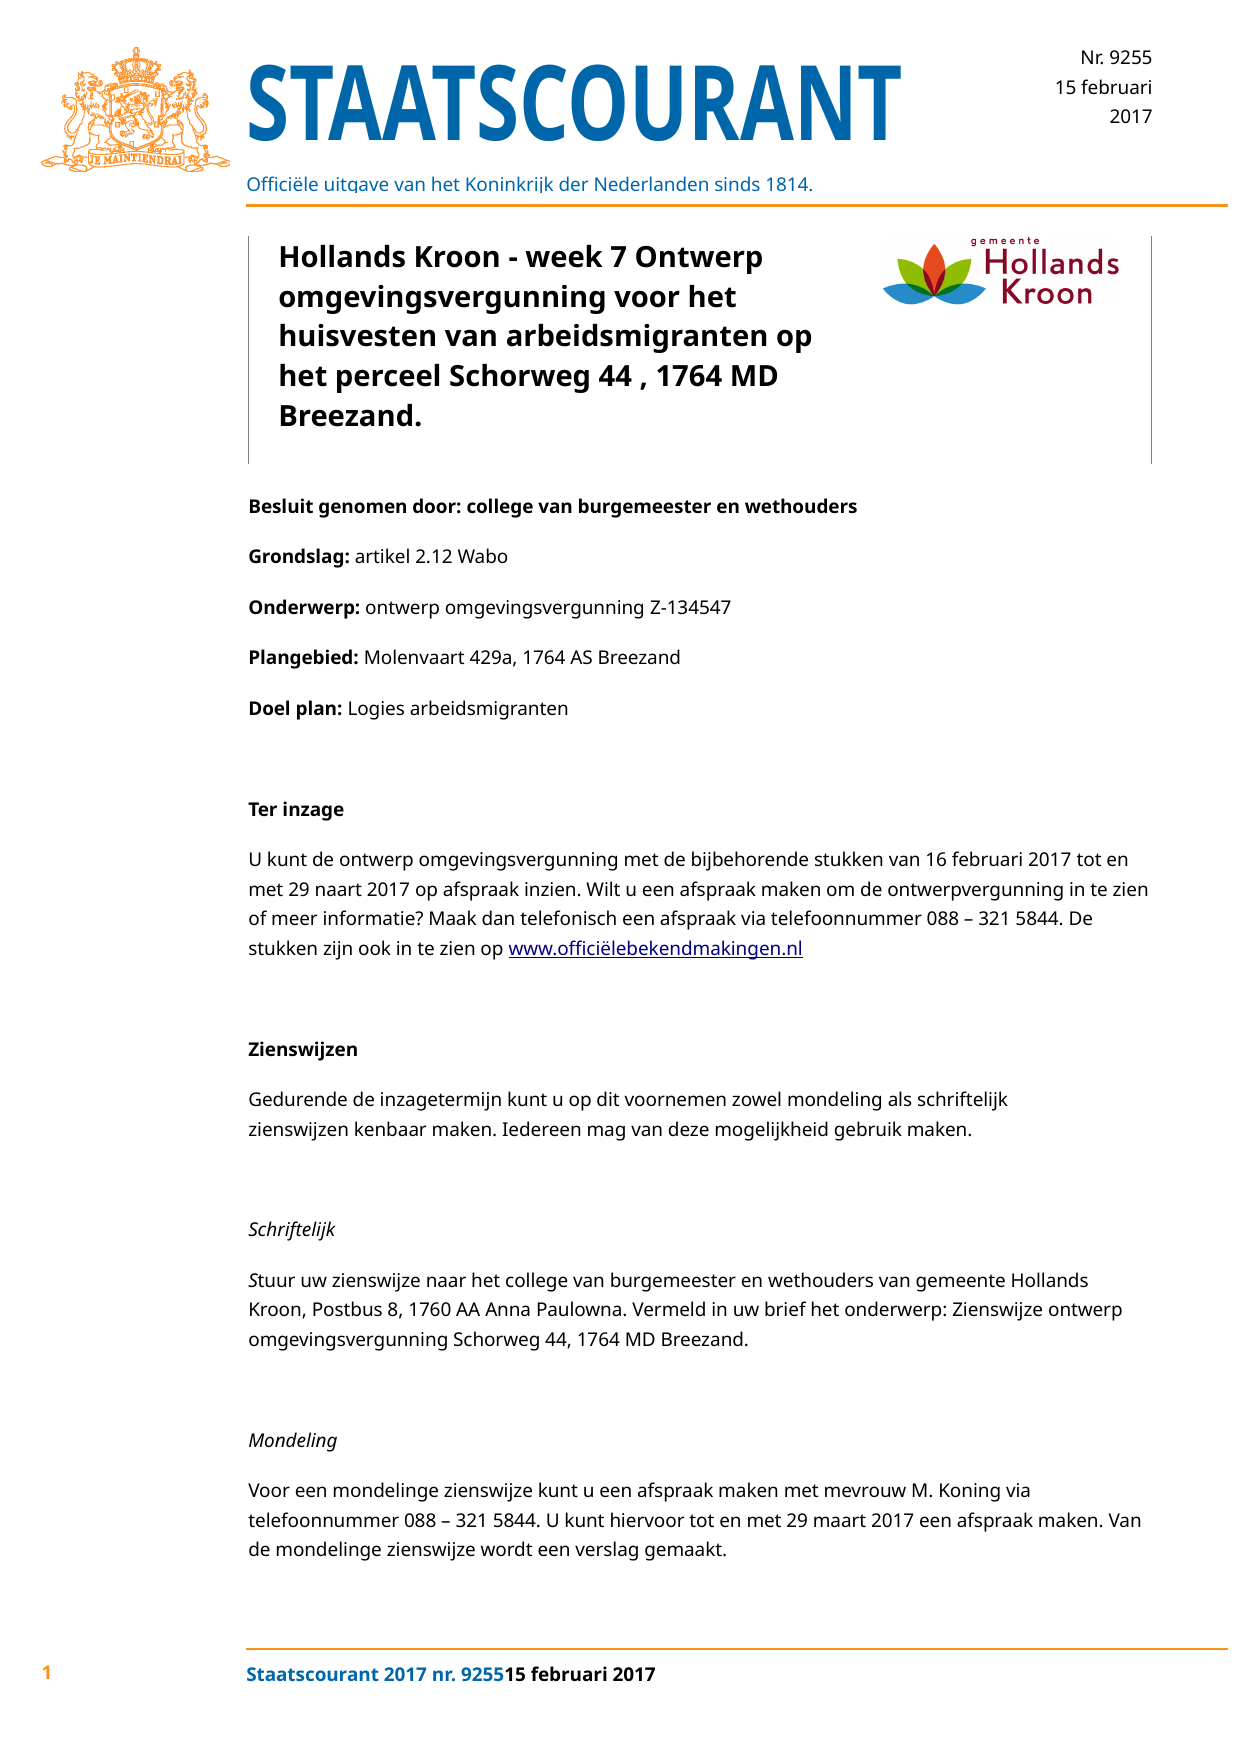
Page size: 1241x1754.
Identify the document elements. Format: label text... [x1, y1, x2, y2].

text Voor een mondelinge zienswijze kunt u een afspraak maken met mevrouw M. Koning via telefoonnummer 088 – 321 5844. U kunt hiervoor tot en met 29 maart 2017 een afspraak maken. Van de mondelinge zienswijze wordt een verslag gemaakt. [248, 1477, 1152, 1562]
text Besluit genomen door: college van burgemeester en wethouders [248, 493, 1152, 519]
text Grondslag: artikel 2.12 Wabo [248, 544, 1152, 569]
picture [41, 47, 231, 172]
text Gedurende de inzagetermijn kunt u op dit voornemen zowel mondeling als schriftelijk zienswijzen kenbaar maken. Iedereen mag van deze mogelijkheid gebruik maken. [248, 1086, 1152, 1142]
text Mondeling [248, 1427, 1152, 1453]
text Plangebied: Molenvaart 429a, 1764 AS Breezand [248, 644, 1152, 670]
text Stuur uw zienswijze naar het college van burgemeester en wethouders van gemeente Hollands Kroon, Postbus 8, 1760 AA Anna Paulowna. Vermeld in uw brief het onderwerp: Zienswijze ontwerp omgevingsvergunning Schorweg 44, 1764 MD Breezand. [248, 1267, 1152, 1352]
text Doel plan: Logies arbeidsmigranten [248, 695, 1152, 721]
text Onderwerp: ontwerp omgevingsvergunning Z-134547 [248, 594, 1152, 620]
picture [882, 236, 1119, 305]
text Schriftelijk [248, 1217, 1152, 1242]
text Zienswijzen [248, 1036, 1152, 1062]
text Ter inzage [248, 796, 1152, 822]
text U kunt de ontwerp omgevingsvergunning met de bijbehorende stukken van 16 februari 2017 tot en met 29 naart 2017 op afspraak inzien. Wilt u een afspraak maken om de ontwerpvergunning in te zien of meer informatie? Maak dan telefonisch een afspraak via telefoonnummer 088 – 321 5844. De stukken zijn ook in te zien op www.officiëlebekendmakingen.nl [248, 846, 1152, 961]
table_header Hollands Kroon - week 7 Ontwerp omgevingsvergunning voor het huisvesten van arbeidsmigranten op het perceel Schorweg 44 , 1764 MD Breezand. [249, 236, 850, 464]
table_header [850, 236, 1151, 464]
